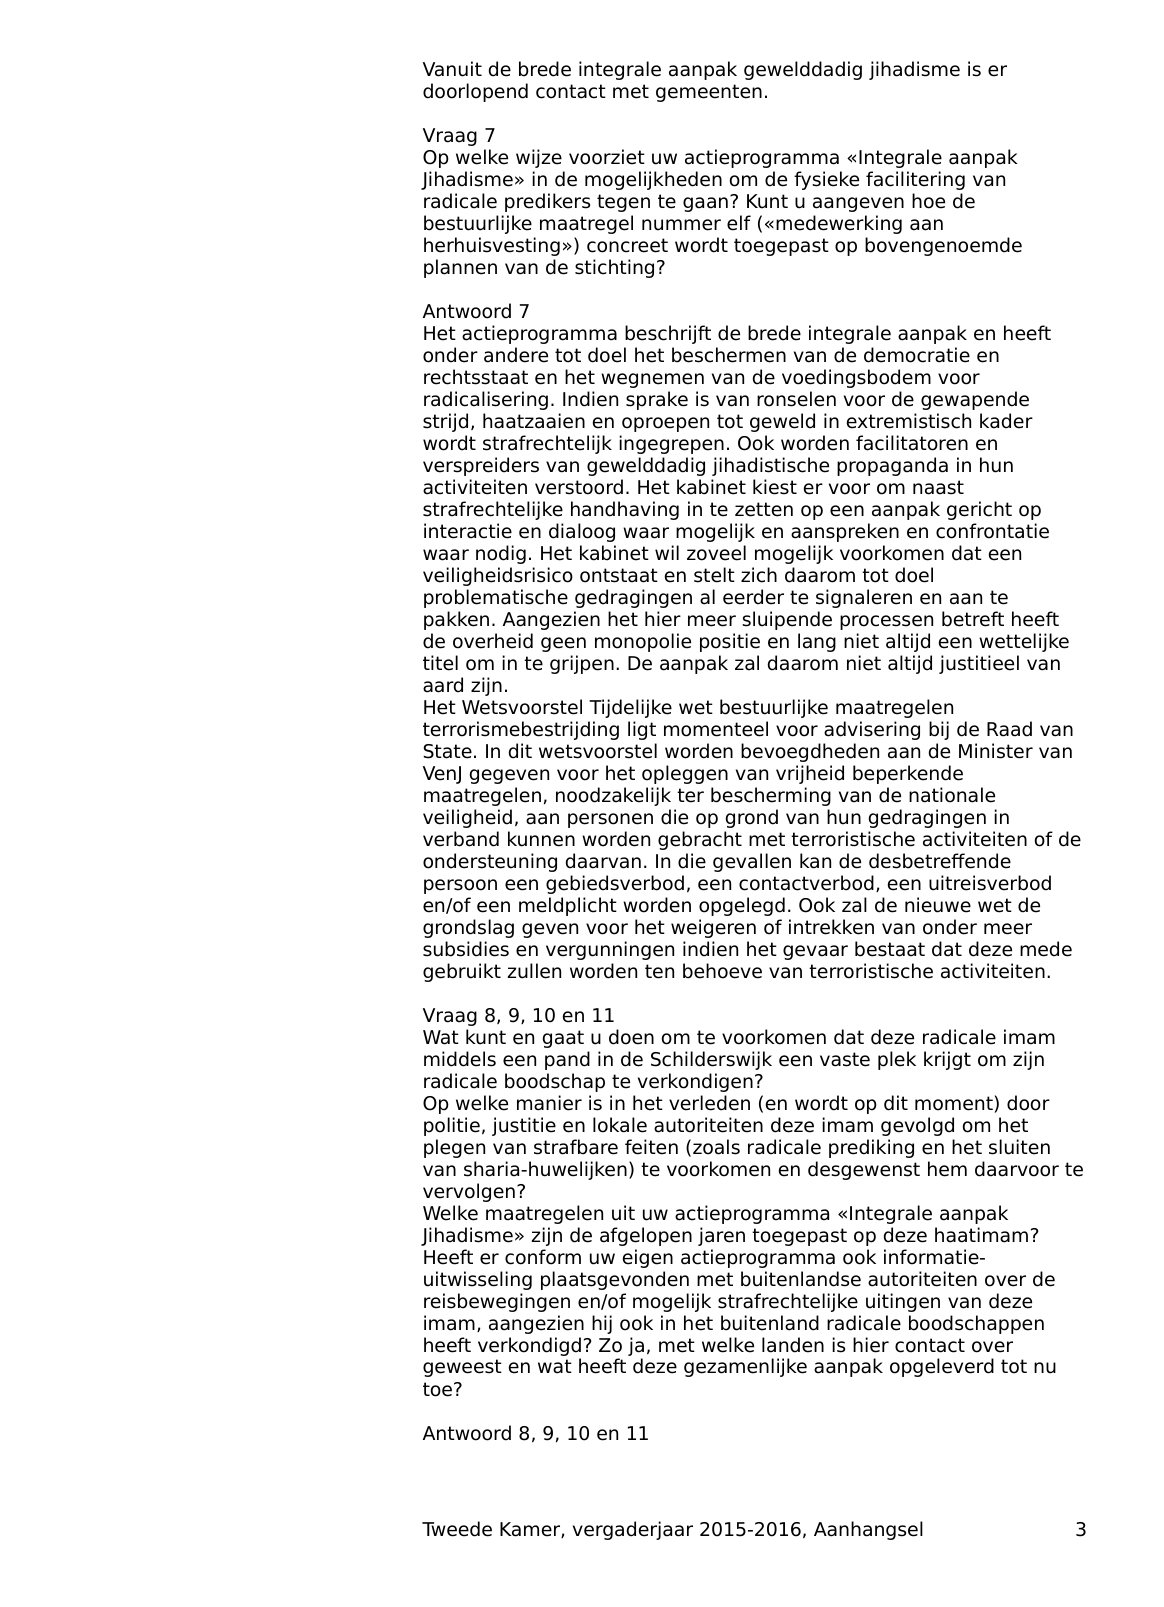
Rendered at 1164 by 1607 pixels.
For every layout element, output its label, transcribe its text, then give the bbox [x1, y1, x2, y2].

text Het actieprogramma beschrijft de brede integrale aanpak en heeft onder andere tot doel het beschermen van de democratie en rechtsstaat en het wegnemen van de voedingsbodem voor radicalisering. Indien sprake is van ronselen voor de gewapende strijd, haatzaaien en oproepen tot geweld in extremistisch kader wordt strafrechtelijk ingegrepen. Ook worden facilitatoren en verspreiders van gewelddadig jihadistische propaganda in hun activiteiten verstoord. Het kabinet kiest er voor om naast strafrechtelijke handhaving in te zetten op een aanpak gericht op interactie en dialoog waar mogelijk en aanspreken en confrontatie waar nodig. Het kabinet wil zoveel mogelijk voorkomen dat een veiligheidsrisico ontstaat en stelt zich daarom tot doel problematische gedragingen al eerder te signaleren en aan te pakken. Aangezien het hier meer sluipende processen betreft heeft de overheid geen monopolie positie en lang niet altijd een wettelijke titel om in te grijpen. De aanpak zal daarom niet altijd justitieel van aard zijn. [422, 323, 1087, 697]
text Op welke manier is in het verleden (en wordt op dit moment) door politie, justitie en lokale autoriteiten deze imam gevolgd om het plegen van strafbare feiten (zoals radicale prediking en het sluiten van sharia-huwelijken) te voorkomen en desgewenst hem daarvoor te vervolgen? [422, 1093, 1087, 1203]
text Wat kunt en gaat u doen om te voorkomen dat deze radicale imam middels een pand in de Schilderswijk een vaste plek krijgt om zijn radicale boodschap te verkondigen? [422, 1027, 1087, 1093]
text Welke maatregelen uit uw actieprogramma «Integrale aanpak Jihadisme» zijn de afgelopen jaren toegepast op deze haatimam? [422, 1203, 1087, 1247]
text Vraag 7 [422, 125, 1087, 147]
text Vanuit de brede integrale aanpak gewelddadig jihadisme is er doorlopend contact met gemeenten. [422, 59, 1087, 103]
text Het Wetsvoorstel Tijdelijke wet bestuurlijke maatregelen terrorismebestrijding ligt momenteel voor advisering bij de Raad van State. In dit wetsvoorstel worden bevoegdheden aan de Minister van VenJ gegeven voor het opleggen van vrijheid beperkende maatregelen, noodzakelijk ter bescherming van de nationale veiligheid, aan personen die op grond van hun gedragingen in verband kunnen worden gebracht met terroristische activiteiten of de ondersteuning daarvan. In die gevallen kan de desbetreffende persoon een gebiedsverbod, een contactverbod, een uitreisverbod en/of een meldplicht worden opgelegd. Ook zal de nieuwe wet de grondslag geven voor het weigeren of intrekken van onder meer subsidies en vergunningen indien het gevaar bestaat dat deze mede gebruikt zullen worden ten behoeve van terroristische activiteiten. [422, 697, 1087, 983]
text Antwoord 7 [422, 301, 1087, 323]
text Op welke wijze voorziet uw actieprogramma «Integrale aanpak Jihadisme» in de mogelijkheden om de fysieke facilitering van radicale predikers tegen te gaan? Kunt u aangeven hoe de bestuurlijke maatregel nummer elf («medewerking aan herhuisvesting») concreet wordt toegepast op bovengenoemde plannen van de stichting? [422, 147, 1087, 279]
text Vraag 8, 9, 10 en 11 [422, 1005, 1087, 1027]
text Antwoord 8, 9, 10 en 11 [422, 1423, 1087, 1444]
text Heeft er conform uw eigen actieprogramma ook informatie-uitwisseling plaatsgevonden met buitenlandse autoriteiten over de reisbewegingen en/of mogelijk strafrechtelijke uitingen van deze imam, aangezien hij ook in het buitenland radicale boodschappen heeft verkondigd? Zo ja, met welke landen is hier contact over geweest en wat heeft deze gezamenlijke aanpak opgeleverd tot nu toe? [422, 1247, 1087, 1400]
